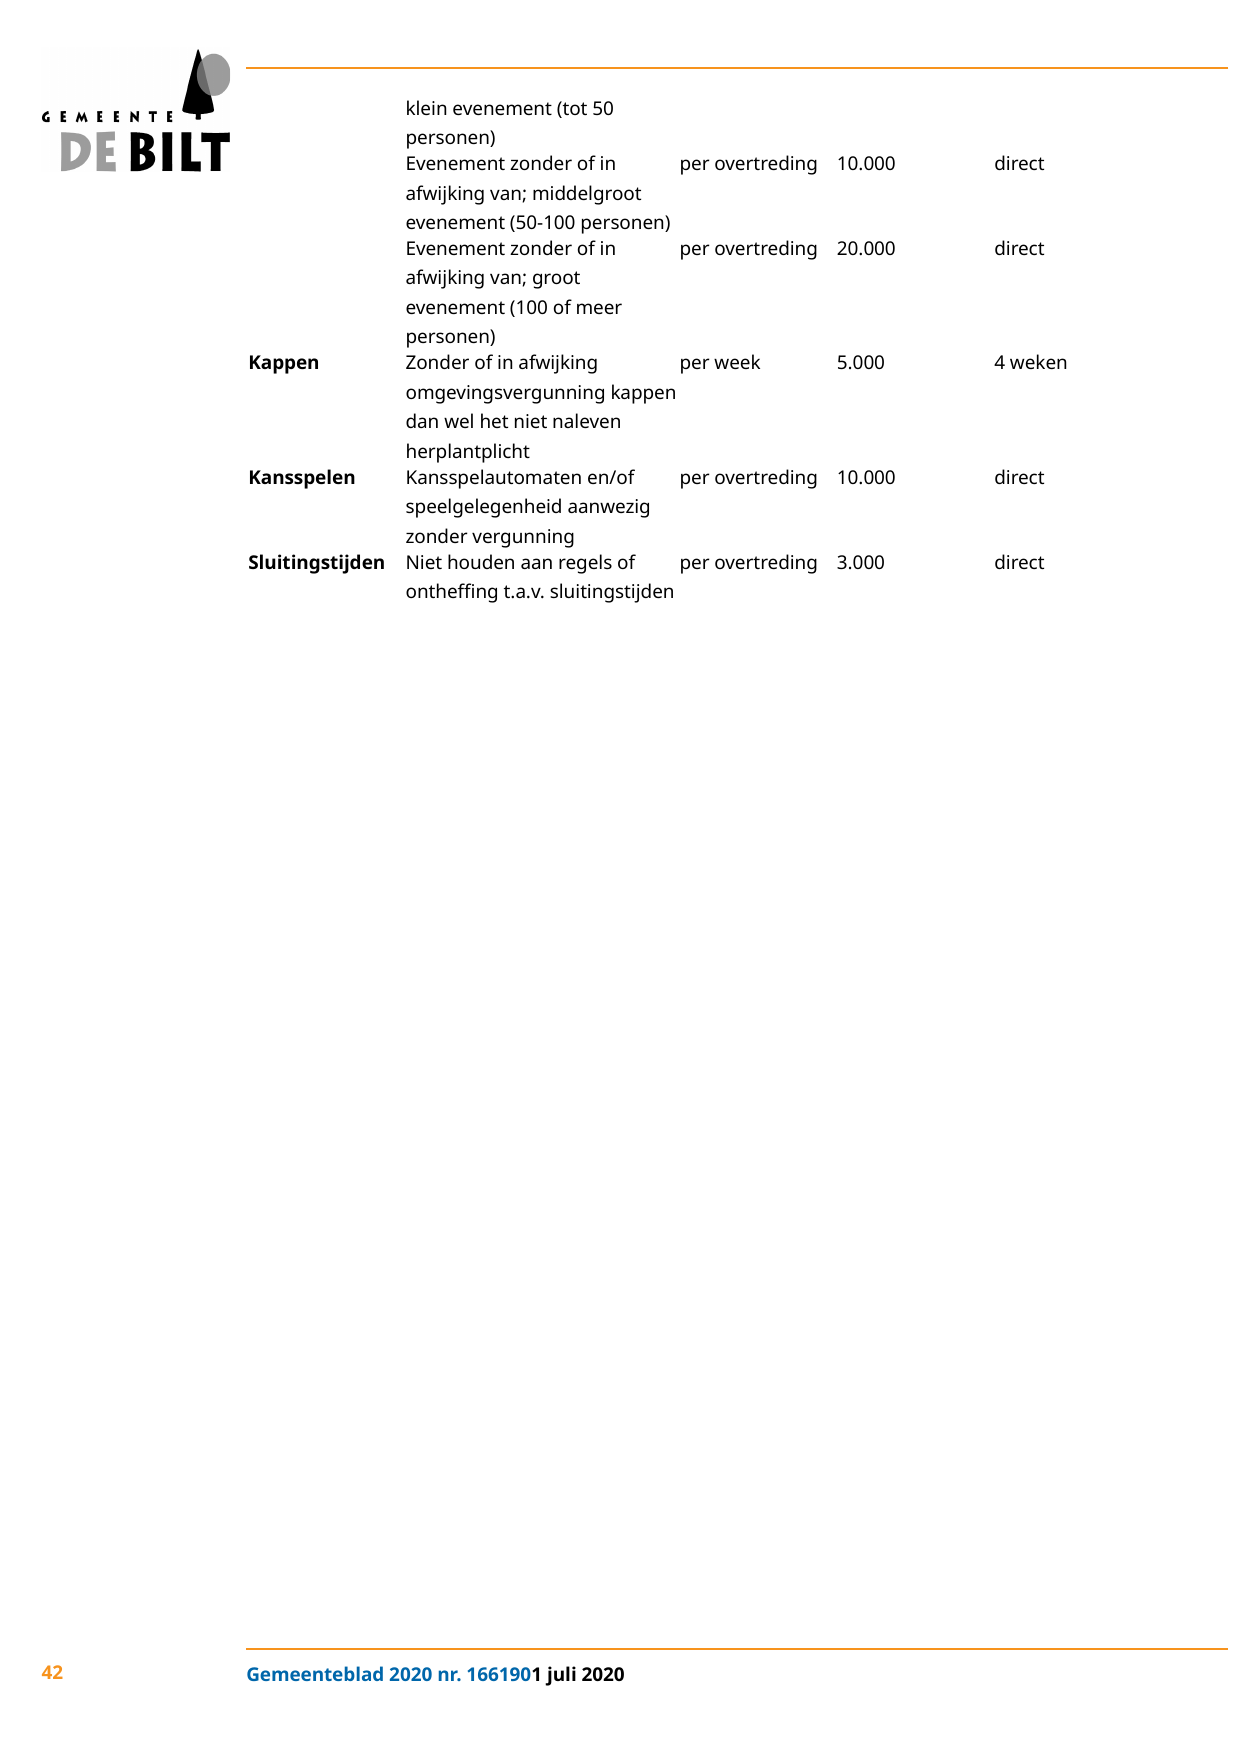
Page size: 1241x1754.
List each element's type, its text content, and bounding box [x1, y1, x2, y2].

table_cell direct [994, 464, 1152, 549]
table_cell [837, 95, 994, 150]
table_cell Sluitingstijden [248, 549, 405, 604]
table_cell [248, 150, 405, 235]
table_cell 4 weken [994, 350, 1152, 464]
table_cell [248, 95, 405, 150]
table_cell 3.000 [837, 549, 994, 604]
table_cell Kansspelautomaten en/of speelgelegenheid aanwezig zonder vergunning [405, 464, 679, 549]
table_cell per overtreding [679, 549, 837, 604]
table_cell 10.000 [837, 150, 994, 235]
table_cell klein evenement (tot 50 personen) [405, 95, 679, 150]
table_cell direct [994, 549, 1152, 604]
table_cell [679, 95, 837, 150]
table_cell 20.000 [837, 235, 994, 349]
table_cell Evenement zonder of in afwijking van; middelgroot evenement (50-100 personen) [405, 150, 679, 235]
table_cell [248, 235, 405, 349]
table_cell Evenement zonder of in afwijking van; groot evenement (100 of meer personen) [405, 235, 679, 349]
table_cell Kansspelen [248, 464, 405, 549]
picture [41, 47, 231, 172]
table_cell direct [994, 235, 1152, 349]
table_cell 10.000 [837, 464, 994, 549]
table_cell Niet houden aan regels of ontheffing t.a.v. sluitingstijden [405, 549, 679, 604]
table_cell 5.000 [837, 350, 994, 464]
table_cell per overtreding [679, 235, 837, 349]
table_cell per week [679, 350, 837, 464]
table_cell per overtreding [679, 150, 837, 235]
table_cell per overtreding [679, 464, 837, 549]
table_cell direct [994, 150, 1152, 235]
table_cell Kappen [248, 350, 405, 464]
table_cell [994, 95, 1152, 150]
table_cell Zonder of in afwijking omgevingsvergunning kappen dan wel het niet naleven herplantplicht [405, 350, 679, 464]
